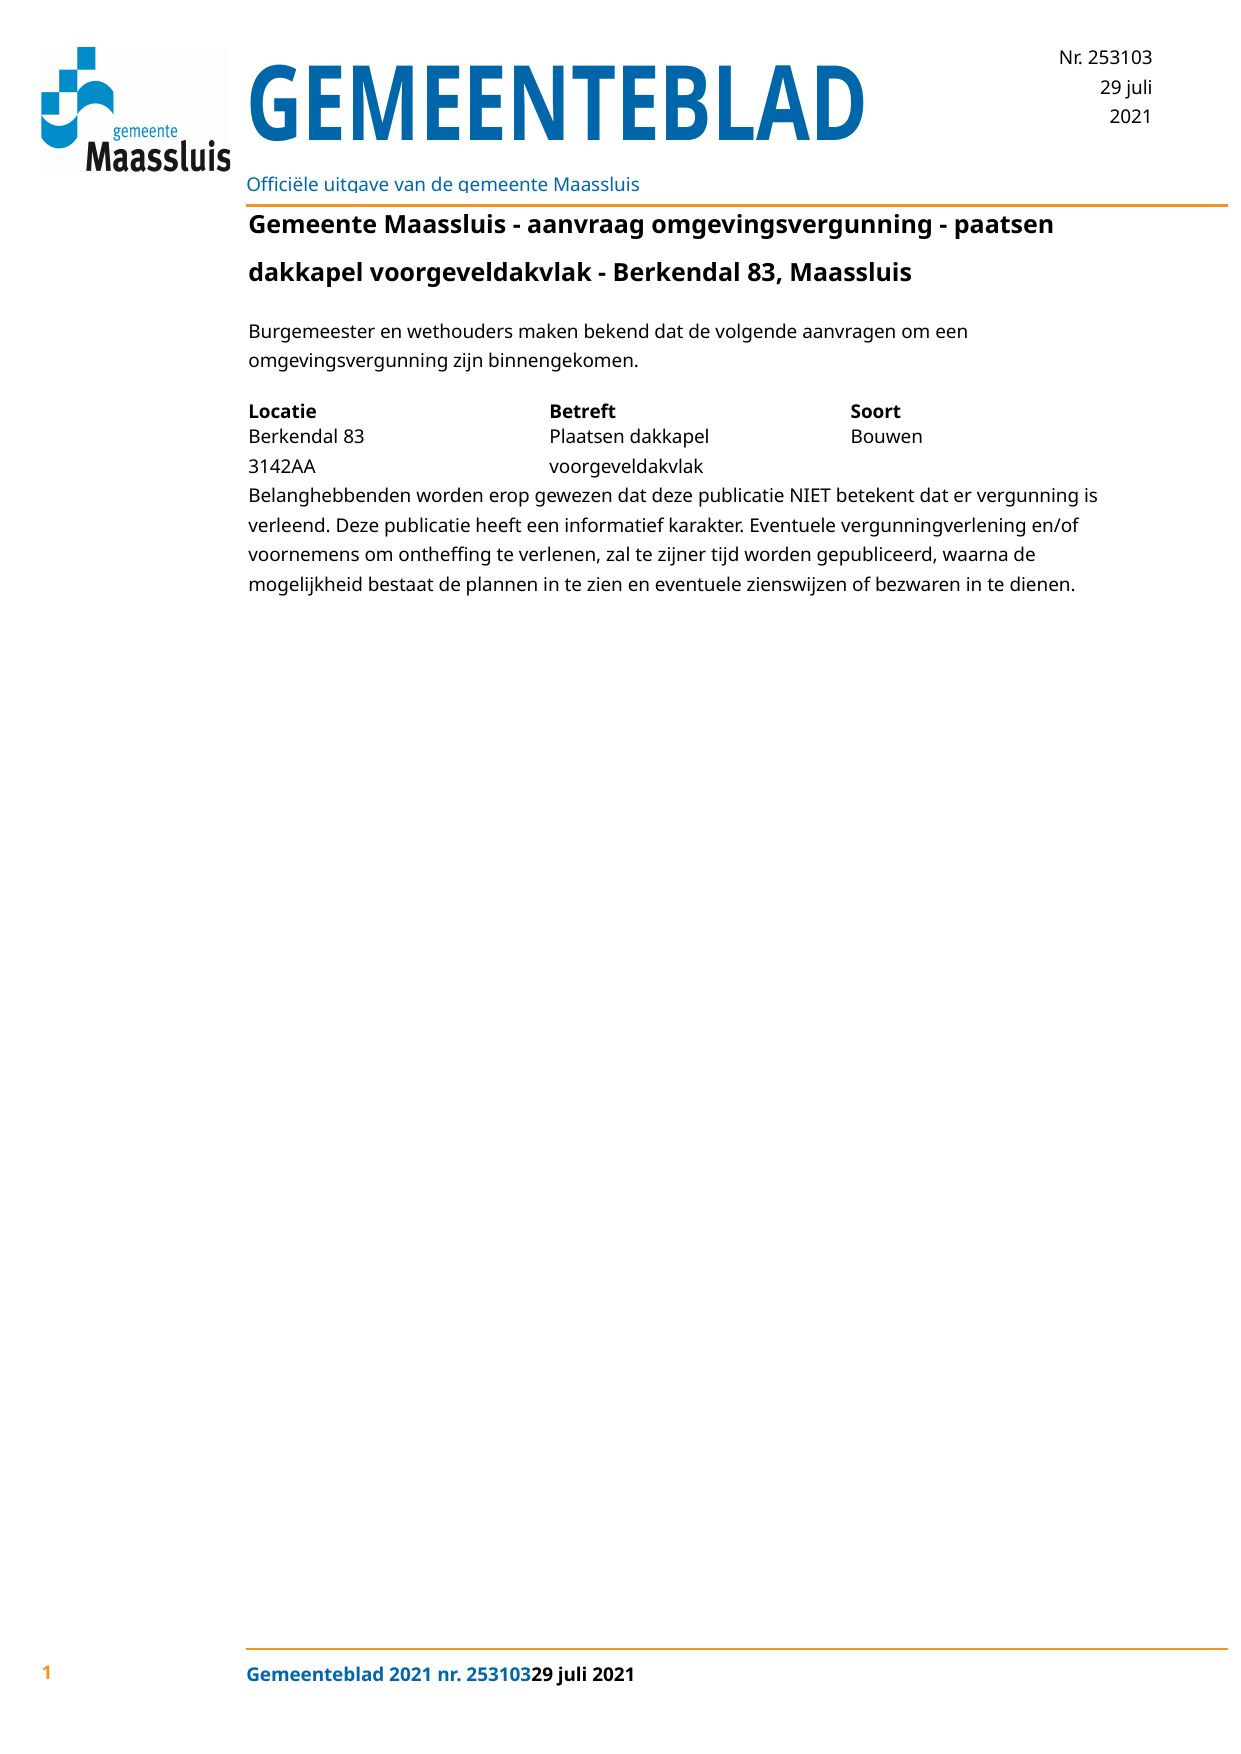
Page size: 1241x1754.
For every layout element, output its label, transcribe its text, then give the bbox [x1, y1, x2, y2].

picture [41, 47, 77, 92]
table_header Soort [850, 398, 1152, 424]
table_cell Bouwen [850, 424, 1152, 479]
text Gemeente Maassluis - aanvraag omgevingsvergunning - paatsen dakkapel voorgeveldakvlak - Berkendal 83, Maassluis [248, 207, 1152, 288]
text Belanghebbenden worden erop gewezen dat deze publicatie NIET betekent dat er vergunning is verleend. Deze publicatie heeft een informatief karakter. Eventuele vergunningverlening en/of voornemens om ontheffing te verlenen, zal te zijner tijd worden gepubliceerd, waarna de mogelijkheid bestaat de plannen in te zien en eventuele zienswijzen of bezwaren in te dienen. [248, 482, 1152, 597]
picture [41, 47, 231, 172]
table_header Locatie [248, 398, 549, 424]
text Burgemeester en wethouders maken bekend dat de volgende aanvragen om een omgevingsvergunning zijn binnengekomen. [248, 318, 1152, 373]
table_cell Berkendal 83 3142AA [248, 424, 549, 479]
table_header Betreft [549, 398, 850, 424]
table_cell Plaatsen dakkapel voorgeveldakvlak [549, 424, 850, 479]
